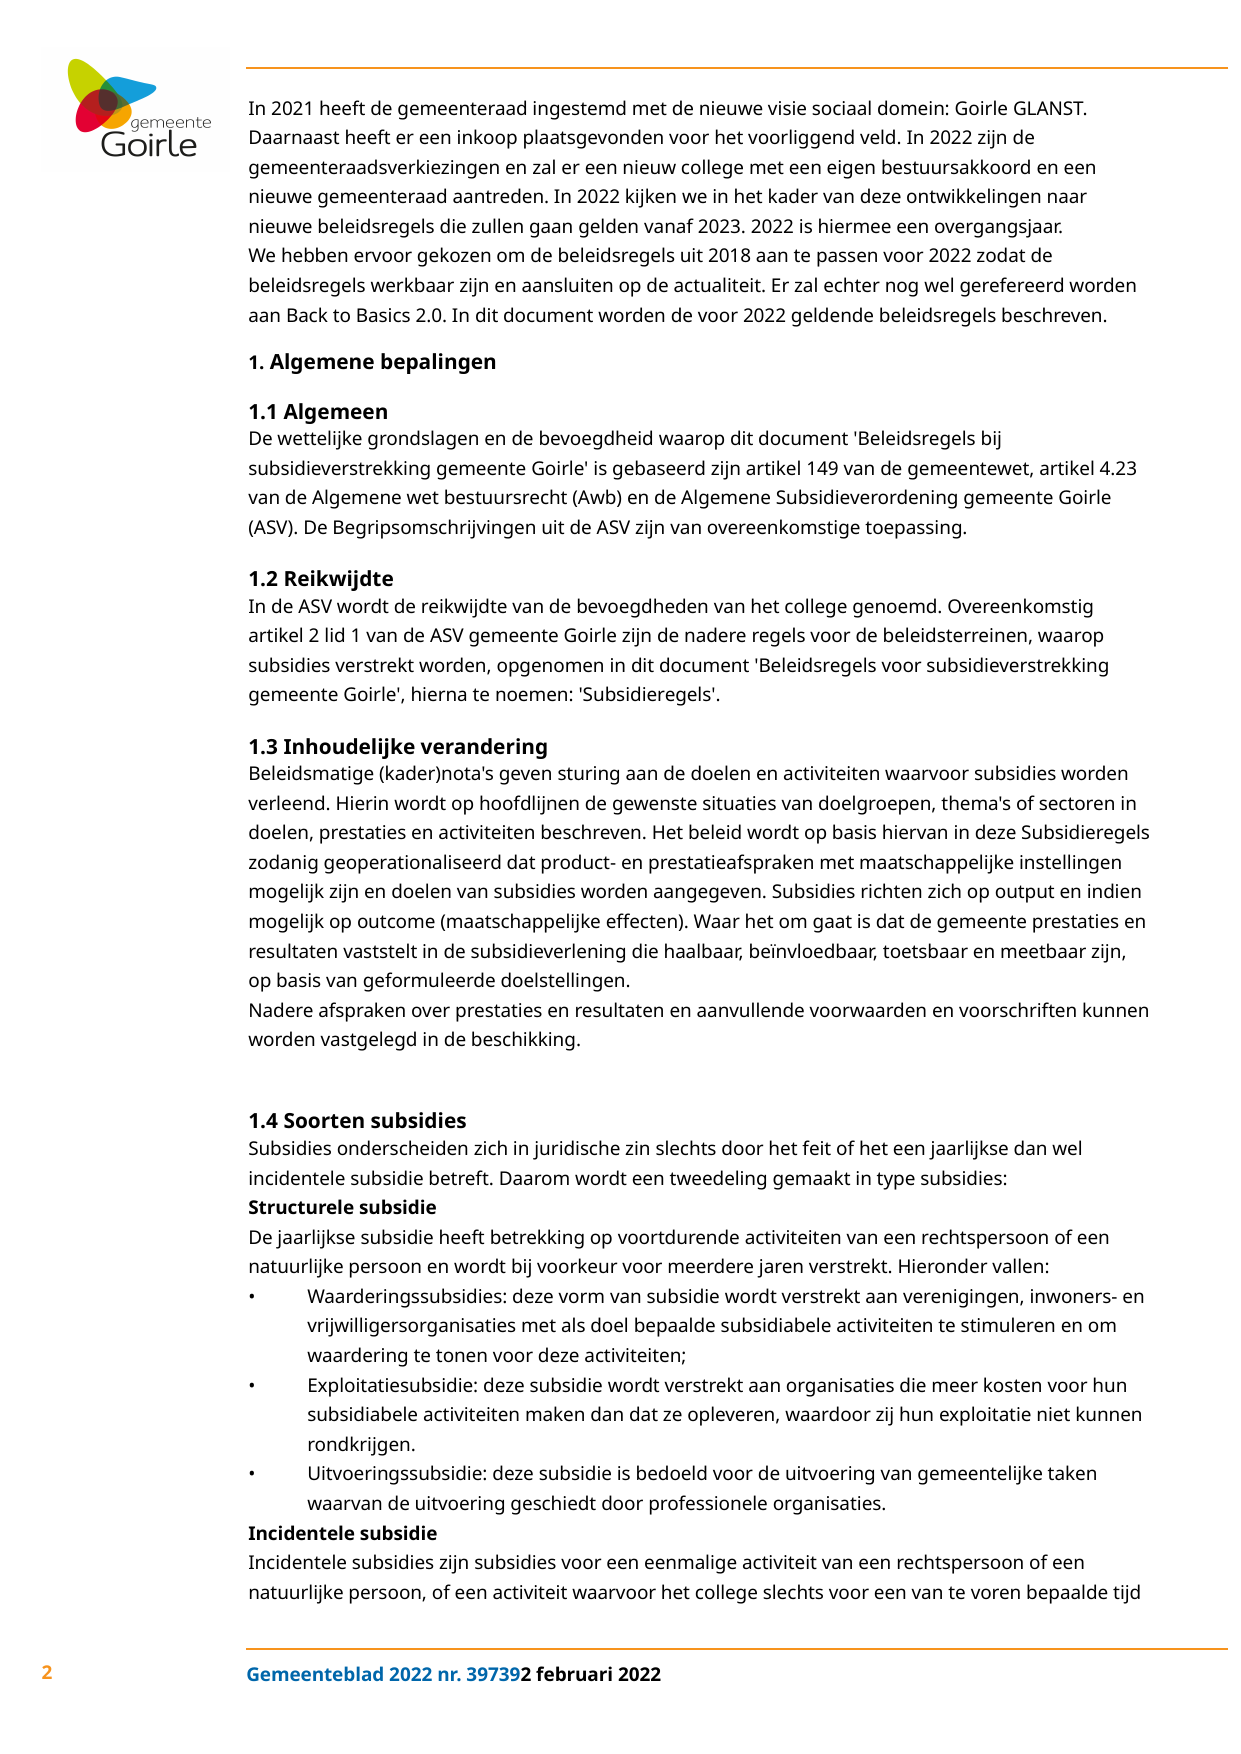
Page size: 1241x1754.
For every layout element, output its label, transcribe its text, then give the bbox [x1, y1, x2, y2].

text De jaarlijkse subsidie heeft betrekking op voortdurende activiteiten van een rechtspersoon of een natuurlijke persoon en wordt bij voorkeur voor meerdere jaren verstrekt. Hieronder vallen: [248, 1224, 1152, 1279]
text Structurele subsidie [248, 1194, 1152, 1220]
text Subsidies onderscheiden zich in juridische zin slechts door het feit of het een jaarlijkse dan wel incidentele subsidie betreft. Daarom wordt een tweedeling gemaakt in type subsidies: [248, 1135, 1152, 1190]
text In 2021 heeft de gemeenteraad ingestemd met de nieuwe visie sociaal domein: Goirle GLANST. Daarnaast heeft er een inkoop plaatsgevonden voor het voorliggend veld. In 2022 zijn de gemeenteraadsverkiezingen en zal er een nieuw college met een eigen bestuursakkoord en een nieuwe gemeenteraad aantreden. In 2022 kijken we in het kader van deze ontwikkelingen naar nieuwe beleidsregels die zullen gaan gelden vanaf 2023. 2022 is hiermee een overgangsjaar. [248, 95, 1152, 239]
text Incidentele subsidie [248, 1520, 1152, 1545]
text De wettelijke grondslagen en de bevoegdheid waarop dit document 'Beleidsregels bij subsidieverstrekking gemeente Goirle' is gebaseerd zijn artikel 149 van de gemeentewet, artikel 4.23 van de Algemene wet bestuursrecht (Awb) en de Algemene Subsidieverordening gemeente Goirle (ASV). De Begripsomschrijvingen uit de ASV zijn van overeenkomstige toepassing. [248, 425, 1152, 540]
list Waarderingssubsidies: deze vorm van subsidie wordt verstrekt aan verenigingen, inwoners- en vrijwilligersorganisaties met als doel bepaalde subsidiabele activiteiten te stimuleren en om waardering te tonen voor deze activiteiten; [248, 1283, 1152, 1368]
text We hebben ervoor gekozen om de beleidsregels uit 2018 aan te passen voor 2022 zodat de beleidsregels werkbaar zijn en aansluiten op de actualiteit. Er zal echter nog wel gerefereerd worden aan Back to Basics 2.0. In dit document worden de voor 2022 geldende beleidsregels beschreven. [248, 243, 1152, 328]
text 1.2 Reikwijdte [248, 564, 1152, 593]
list Uitvoeringssubsidie: deze subsidie is bedoeld voor de uitvoering van gemeentelijke taken waarvan de uitvoering geschiedt door professionele organisaties. [248, 1461, 1152, 1516]
picture [41, 47, 231, 172]
text 1.1 Algemeen [248, 397, 1152, 425]
text 1.4 Soorten subsidies [248, 1107, 1152, 1135]
text Incidentele subsidies zijn subsidies voor een eenmalige activiteit van een rechtspersoon of een natuurlijke persoon, of een activiteit waarvoor het college slechts voor een van te voren bepaalde tijd [248, 1549, 1152, 1604]
text 1. Algemene bepalingen [248, 347, 1152, 376]
text In de ASV wordt de reikwijdte van de bevoegdheden van het college genoemd. Overeenkomstig artikel 2 lid 1 van de ASV gemeente Goirle zijn de nadere regels voor de beleidsterreinen, waarop subsidies verstrekt worden, opgenomen in dit document 'Beleidsregels voor subsidieverstrekking gemeente Goirle', hierna te noemen: 'Subsidieregels'. [248, 593, 1152, 707]
text Beleidsmatige (kader)nota's geven sturing aan de doelen en activiteiten waarvoor subsidies worden verleend. Hierin wordt op hoofdlijnen de gewenste situaties van doelgroepen, thema's of sectoren in doelen, prestaties en activiteiten beschreven. Het beleid wordt op basis hiervan in deze Subsidieregels zodanig geoperationaliseerd dat product- en prestatieafspraken met maatschappelijke instellingen mogelijk zijn en doelen van subsidies worden aangegeven. Subsidies richten zich op output en indien mogelijk op outcome (maatschappelijke effecten). Waar het om gaat is dat de gemeente prestaties en resultaten vaststelt in de subsidieverlening die haalbaar, beïnvloedbaar, toetsbaar en meetbaar zijn, op basis van geformuleerde doelstellingen. [248, 760, 1152, 993]
text Nadere afspraken over prestaties en resultaten en aanvullende voorwaarden en voorschriften kunnen worden vastgelegd in de beschikking. [248, 997, 1152, 1052]
text 1.3 Inhoudelijke verandering [248, 732, 1152, 760]
list Exploitatiesubsidie: deze subsidie wordt verstrekt aan organisaties die meer kosten voor hun subsidiabele activiteiten maken dan dat ze opleveren, waardoor zij hun exploitatie niet kunnen rondkrijgen. [248, 1372, 1152, 1457]
